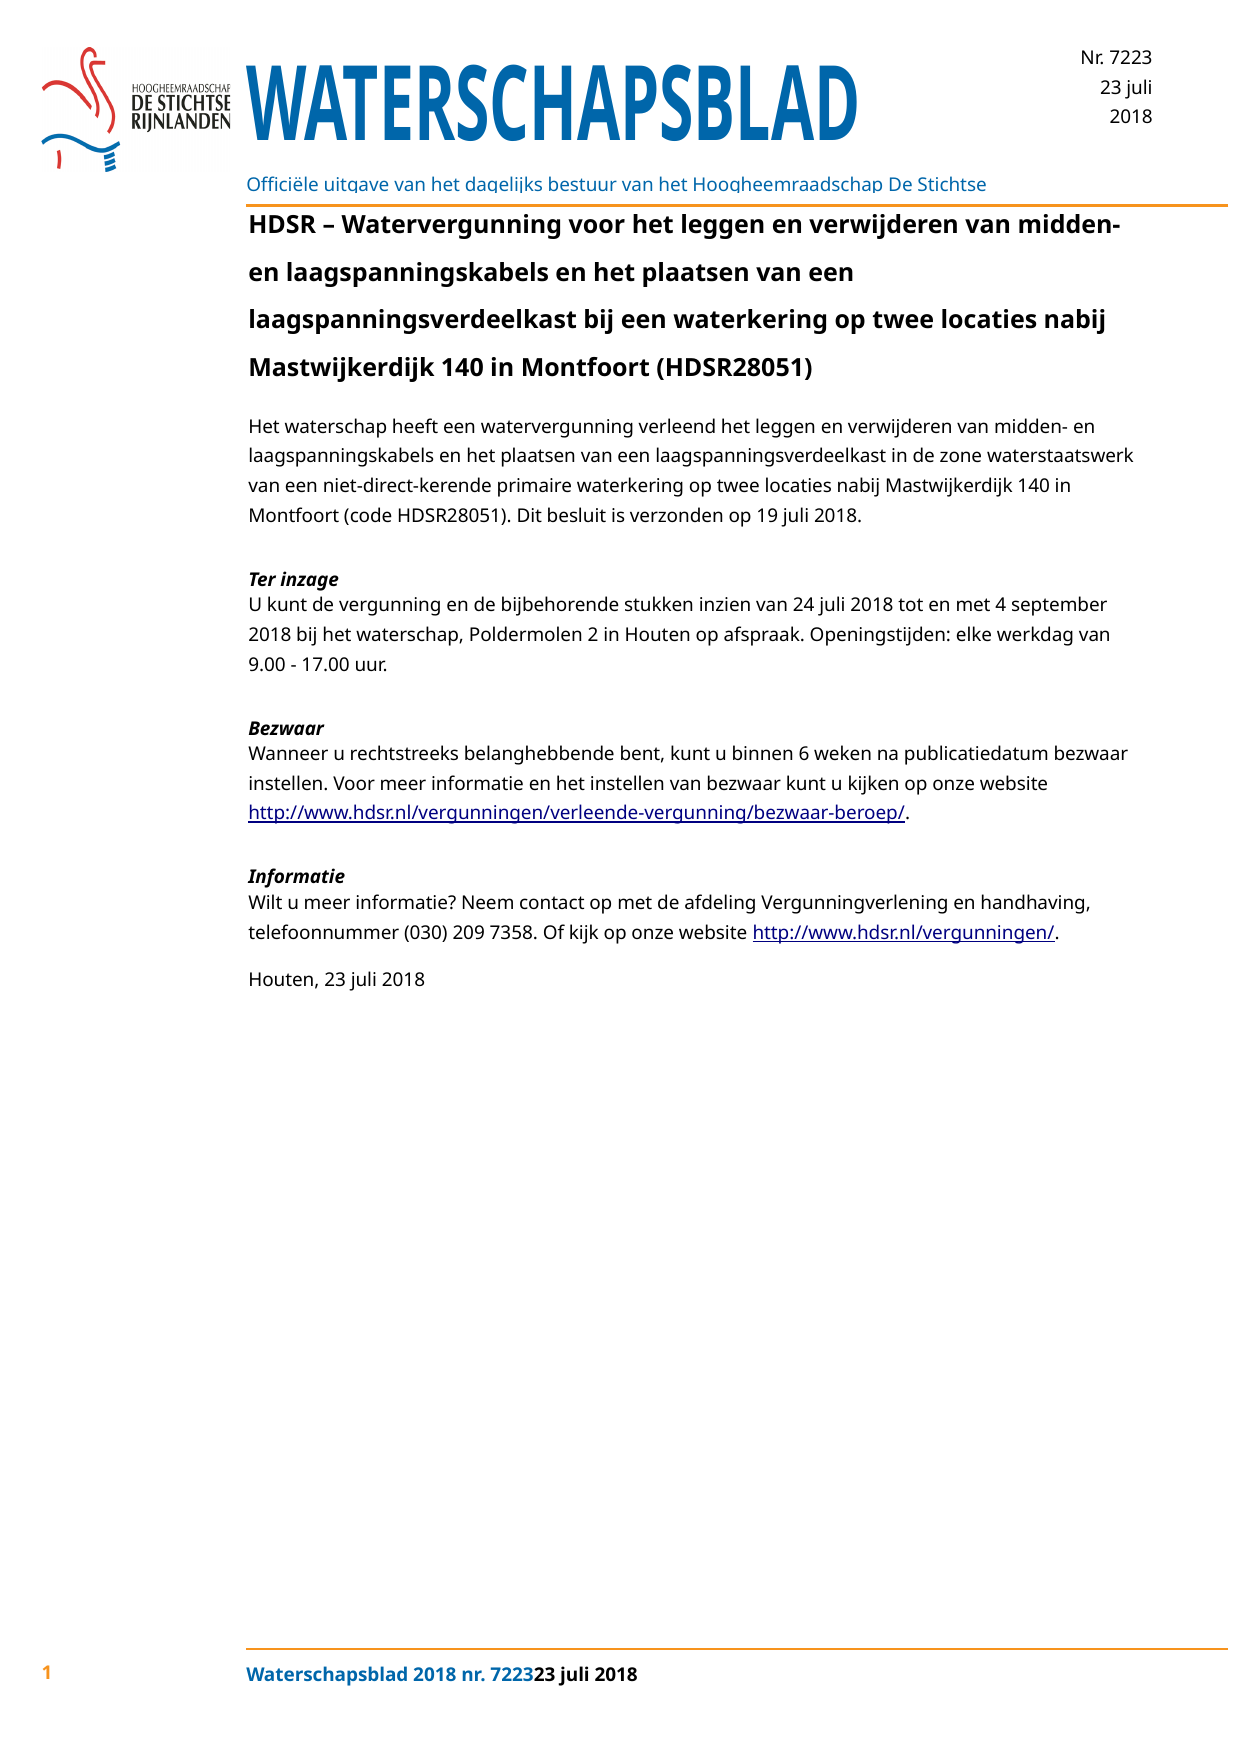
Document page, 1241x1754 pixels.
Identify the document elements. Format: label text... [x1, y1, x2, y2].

text Informatie [248, 863, 1152, 889]
text Wanneer u rechtstreeks belanghebbende bent, kunt u binnen 6 weken na publicatiedatum bezwaar instellen. Voor meer informatie en het instellen van bezwaar kunt u kijken op onze website http://www.hdsr.nl/vergunningen/verleende-vergunning/bezwaar-beroep/. [248, 740, 1152, 825]
picture [41, 47, 231, 172]
text Houten, 23 juli 2018 [248, 967, 1152, 992]
text Bezwaar [248, 715, 1152, 740]
text Wilt u meer informatie? Neem contact op met de afdeling Vergunningverlening en handhaving, telefoonnummer (030) 209 7358. Of kijk op onze website http://www.hdsr.nl/vergunningen/. [248, 889, 1152, 944]
text Ter inzage [248, 566, 1152, 592]
text U kunt de vergunning en de bijbehorende stukken inzien van 24 juli 2018 tot en met 4 september 2018 bij het waterschap, Poldermolen 2 in Houten op afspraak. Openingstijden: elke werkdag van 9.00 - 17.00 uur. [248, 592, 1152, 676]
text HDSR – Watervergunning voor het leggen en verwijderen van midden- en laagspanningskabels en het plaatsen van een laagspanningsverdeelkast bij een waterkering op twee locaties nabij Mastwijkerdijk 140 in Montfoort (HDSR28051) [248, 207, 1152, 384]
text Het waterschap heeft een watervergunning verleend het leggen en verwijderen van midden- en laagspanningskabels en het plaatsen van een laagspanningsverdeelkast in de zone waterstaatswerk van een niet-direct-kerende primaire waterkering op twee locaties nabij Mastwijkerdijk 140 in Montfoort (code HDSR28051). Dit besluit is verzonden op 19 juli 2018. [248, 413, 1152, 528]
